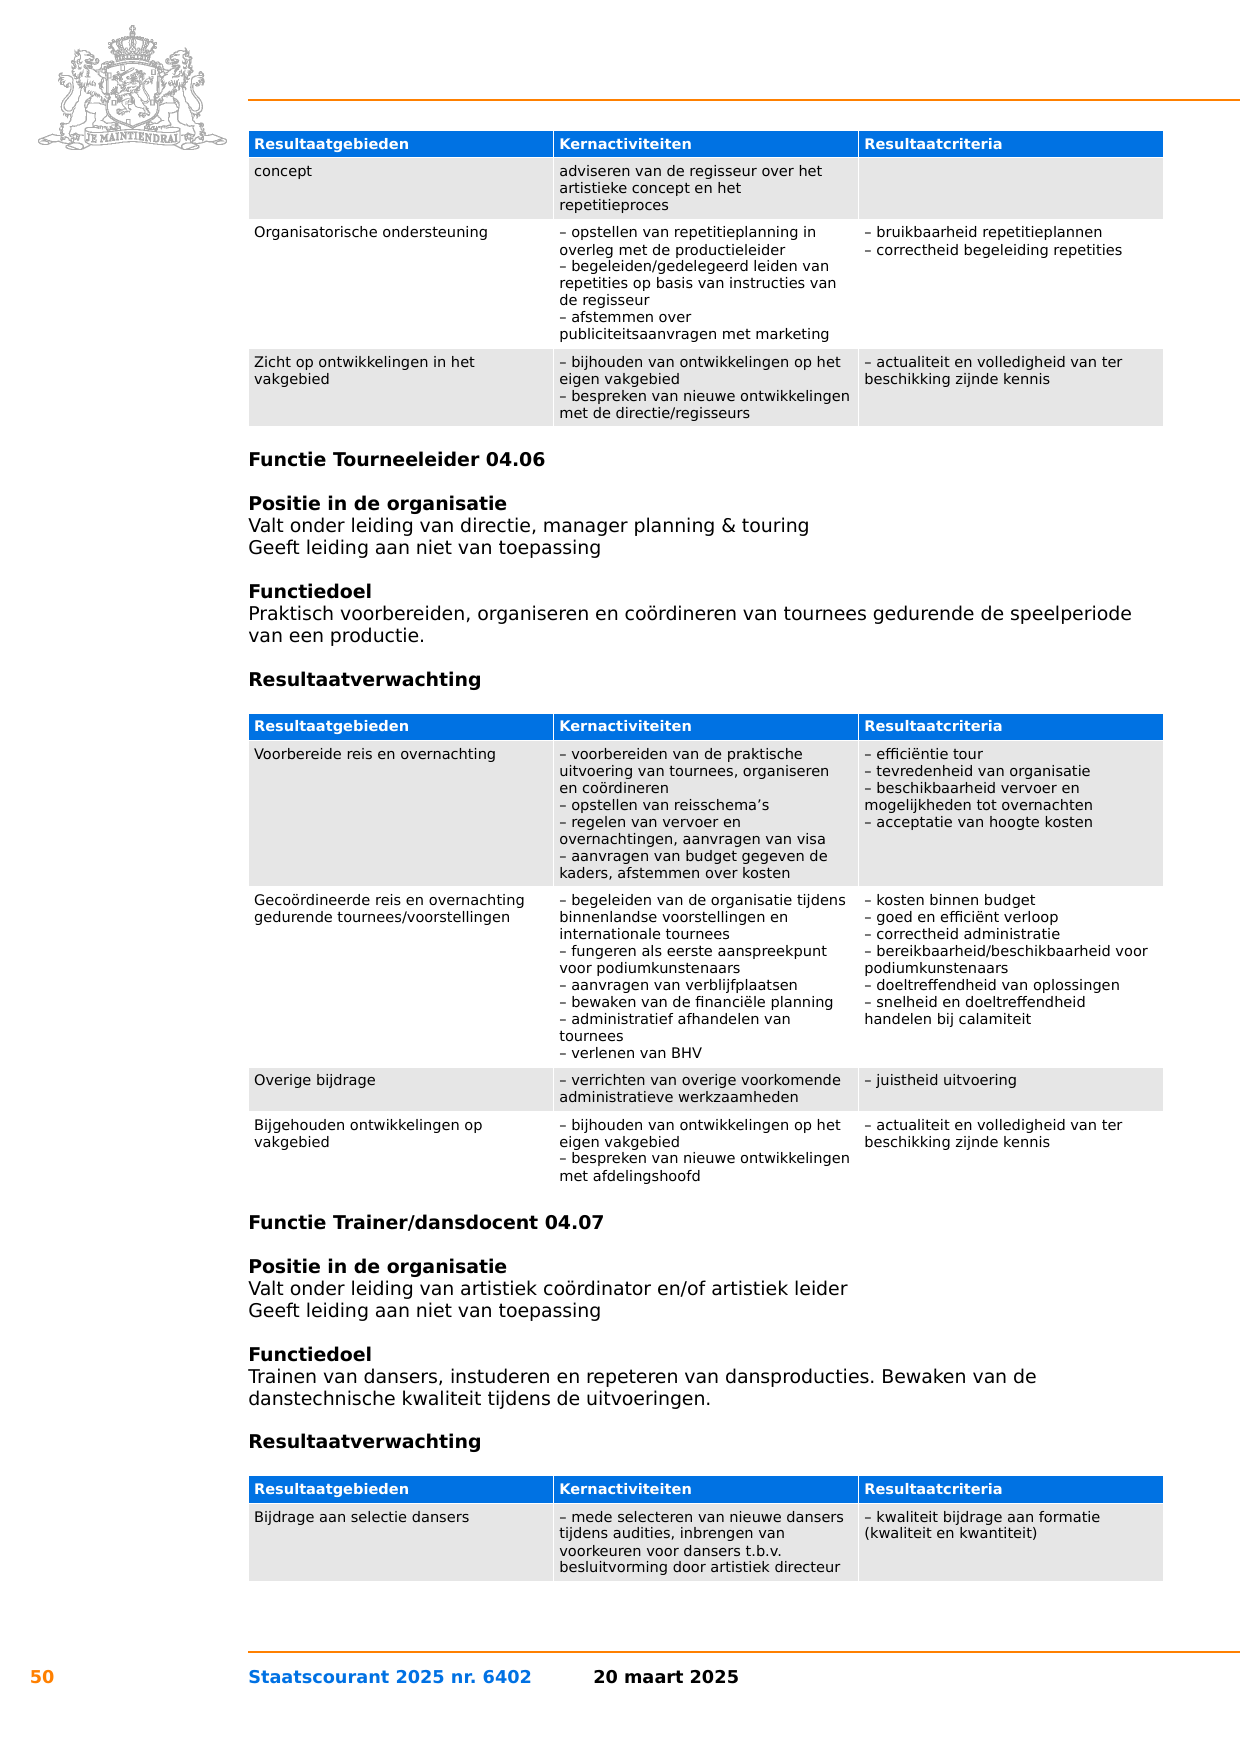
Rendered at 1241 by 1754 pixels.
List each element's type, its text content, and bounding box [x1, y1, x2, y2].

table_cell – bijhouden van ontwikkelingen op het eigen vakgebied – bespreken van nieuwe ontwikkelingen met de directie/regisseurs [554, 349, 858, 426]
table_header Resultaatgebieden [249, 714, 553, 740]
text Valt onder leiding van directie, manager planning & touring [248, 515, 1163, 537]
table_cell – kosten binnen budget – goed en efficiënt verloop – correctheid administratie – bereikbaarheid/beschikbaarheid voor podiumkunstenaars – doeltreffendheid van oplossingen – snelheid en doeltreffendheid handelen bij calamiteit [859, 887, 1163, 1066]
table_cell – juistheid uitvoering [859, 1068, 1163, 1111]
table_cell Gecoördineerde reis en overnachting gedurende tournees/voorstellingen [249, 887, 553, 1066]
table_cell Organisatorische ondersteuning [249, 220, 553, 348]
text Positie in de organisatie [248, 493, 1163, 515]
table_cell – opstellen van repetitieplanning in overleg met de productieleider – begeleiden/gedelegeerd leiden van repetities op basis van instructies van de regisseur – afstemmen over publiciteitsaanvragen met marketing [554, 220, 858, 348]
table_cell [859, 158, 1163, 219]
text Valt onder leiding van artistiek coördinator en/of artistiek leider [248, 1278, 1163, 1300]
table_header Resultaatgebieden [249, 1476, 553, 1503]
table_header Kernactiviteiten [554, 714, 858, 740]
text Praktisch voorbereiden, organiseren en coördineren van tournees gedurende de speelperiode van een productie. [248, 603, 1163, 647]
table_cell Voorbereide reis en overnachting [249, 741, 553, 886]
table_header Kernactiviteiten [554, 1476, 858, 1503]
text Functiedoel [248, 581, 1163, 603]
picture [38, 25, 227, 150]
table_cell adviseren van de regisseur over het artistieke concept en het repetitieproces [554, 158, 858, 219]
table_cell – mede selecteren van nieuwe dansers tijdens audities, inbrengen van voorkeuren voor dansers t.b.v. besluitvorming door artistiek directeur [554, 1504, 858, 1581]
table_header Kernactiviteiten [554, 131, 858, 157]
table_cell – actualiteit en volledigheid van ter beschikking zijnde kennis [859, 1112, 1163, 1189]
table_header Resultaatcriteria [859, 1476, 1163, 1503]
table_cell Bijdrage aan selectie dansers [249, 1504, 553, 1581]
subtitle Functie Trainer/dansdocent 04.07 [248, 1212, 1163, 1234]
table_cell – voorbereiden van de praktische uitvoering van tournees, organiseren en coördineren – opstellen van reisschema’s – regelen van vervoer en overnachtingen, aanvragen van visa – aanvragen van budget gegeven de kaders, afstemmen over kosten [554, 741, 858, 886]
text Positie in de organisatie [248, 1256, 1163, 1278]
table_cell Overige bijdrage [249, 1068, 553, 1111]
table_cell – bruikbaarheid repetitieplannen – correctheid begeleiding repetities [859, 220, 1163, 348]
table_cell – efficiëntie tour – tevredenheid van organisatie – beschikbaarheid vervoer en mogelijkheden tot overnachten – acceptatie van hoogte kosten [859, 741, 1163, 886]
subtitle Functie Tourneeleider 04.06 [248, 449, 1163, 471]
text Geeft leiding aan niet van toepassing [248, 1300, 1163, 1322]
text Functiedoel [248, 1344, 1163, 1366]
text Resultaatverwachting [248, 1431, 1163, 1453]
text Resultaatverwachting [248, 669, 1163, 691]
table_cell – begeleiden van de organisatie tijdens binnenlandse voorstellingen en internationale tournees – fungeren als eerste aanspreekpunt voor podiumkunstenaars – aanvragen van verblijfplaatsen – bewaken van de financiële planning – administratief afhandelen van tournees – verlenen van BHV [554, 887, 858, 1066]
table_cell – kwaliteit bijdrage aan formatie (kwaliteit en kwantiteit) [859, 1504, 1163, 1581]
table_cell – actualiteit en volledigheid van ter beschikking zijnde kennis [859, 349, 1163, 426]
table_header Resultaatcriteria [859, 714, 1163, 740]
table_header Resultaatcriteria [859, 131, 1163, 157]
table_cell – bijhouden van ontwikkelingen op het eigen vakgebied – bespreken van nieuwe ontwikkelingen met afdelingshoofd [554, 1112, 858, 1189]
text Trainen van dansers, instuderen en repeteren van dansproducties. Bewaken van de danstechnische kwaliteit tijdens de uitvoeringen. [248, 1366, 1163, 1409]
table_cell Zicht op ontwikkelingen in het vakgebied [249, 349, 553, 426]
table_cell concept [249, 158, 553, 219]
table_header Resultaatgebieden [249, 131, 553, 157]
table_cell – verrichten van overige voorkomende administratieve werkzaamheden [554, 1068, 858, 1111]
text Geeft leiding aan niet van toepassing [248, 537, 1163, 559]
table_cell Bijgehouden ontwikkelingen op vakgebied [249, 1112, 553, 1189]
